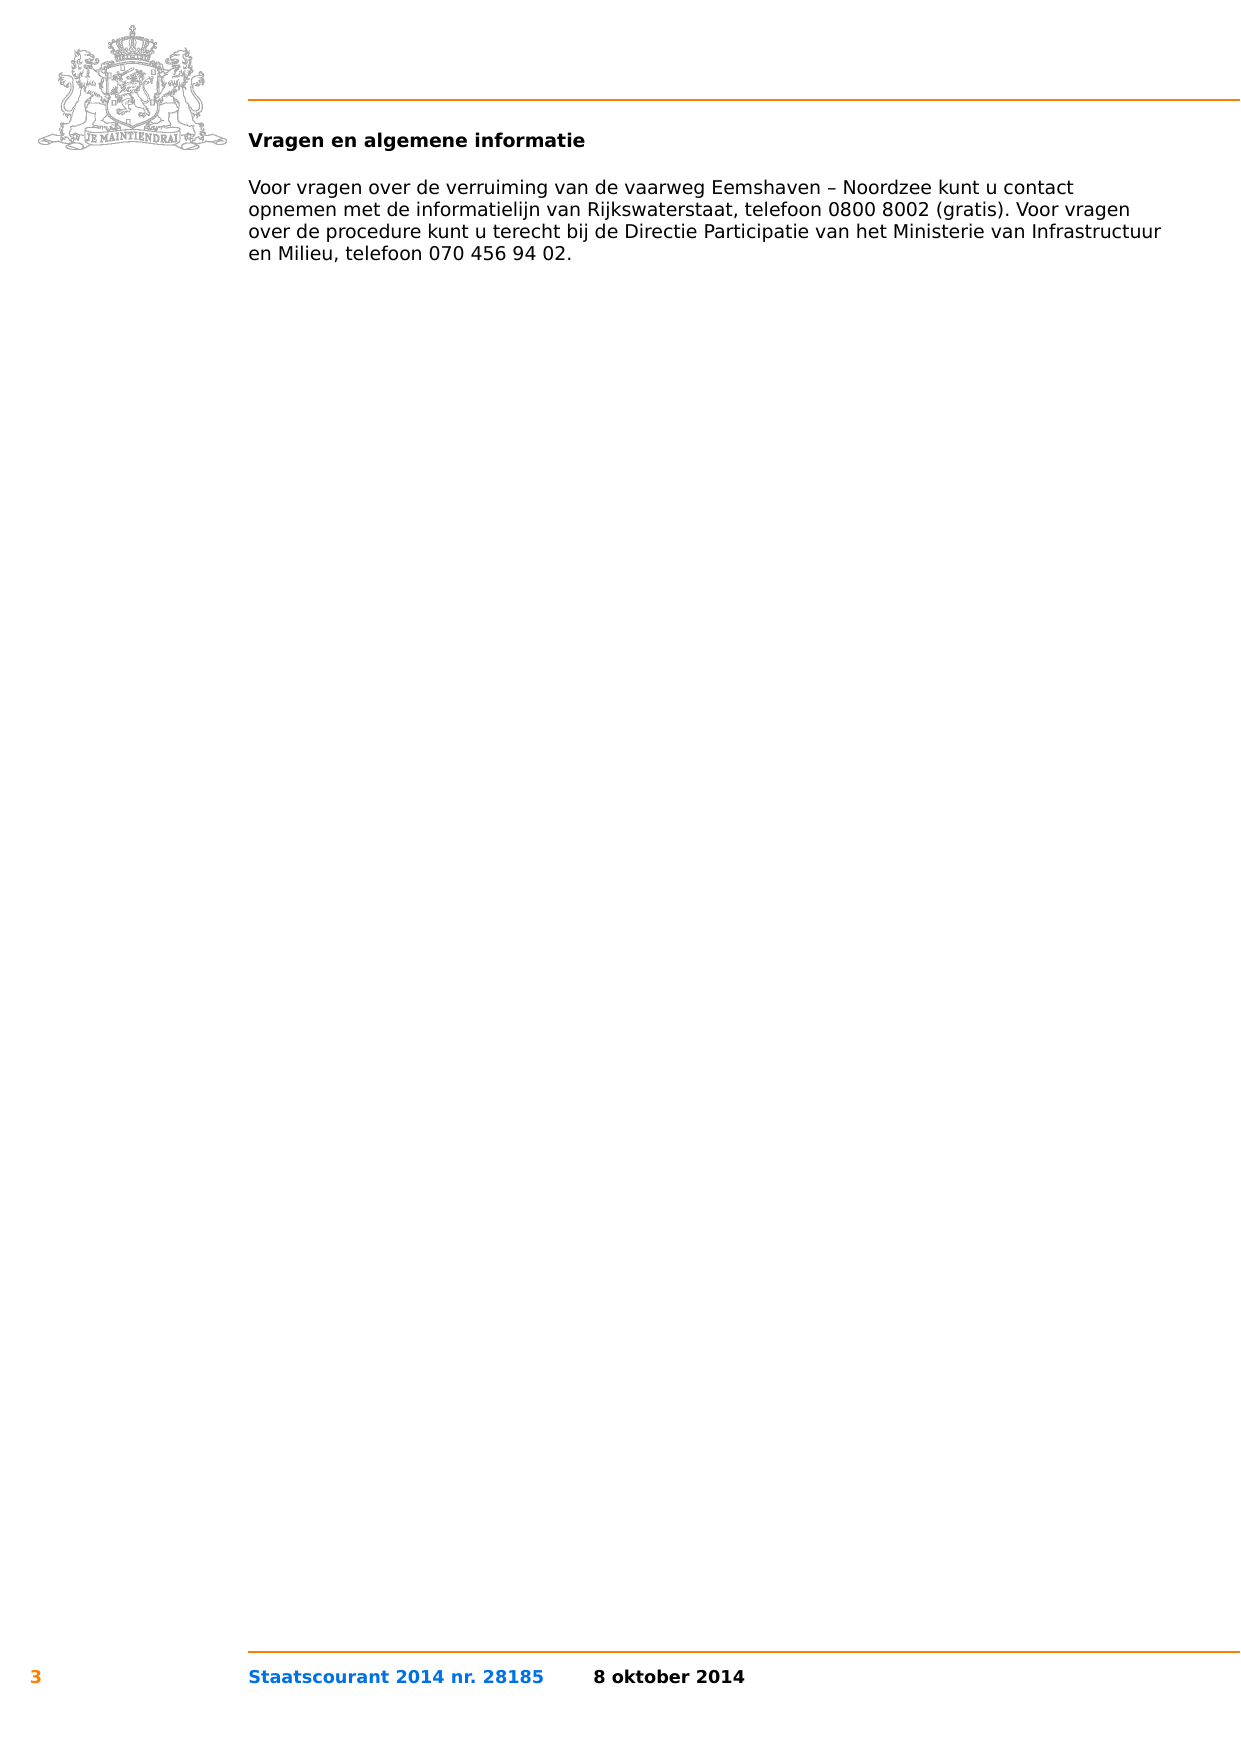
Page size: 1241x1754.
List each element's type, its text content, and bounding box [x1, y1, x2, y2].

picture [38, 25, 227, 150]
subtitle Vragen en algemene informatie [248, 130, 1163, 152]
text Voor vragen over de verruiming van de vaarweg Eemshaven – Noordzee kunt u contact opnemen met de informatielijn van Rijkswaterstaat, telefoon 0800 8002 (gratis). Voor vragen over de procedure kunt u terecht bij de Directie Participatie van het Ministerie van Infrastructuur en Milieu, telefoon 070 456 94 02. [248, 177, 1163, 265]
